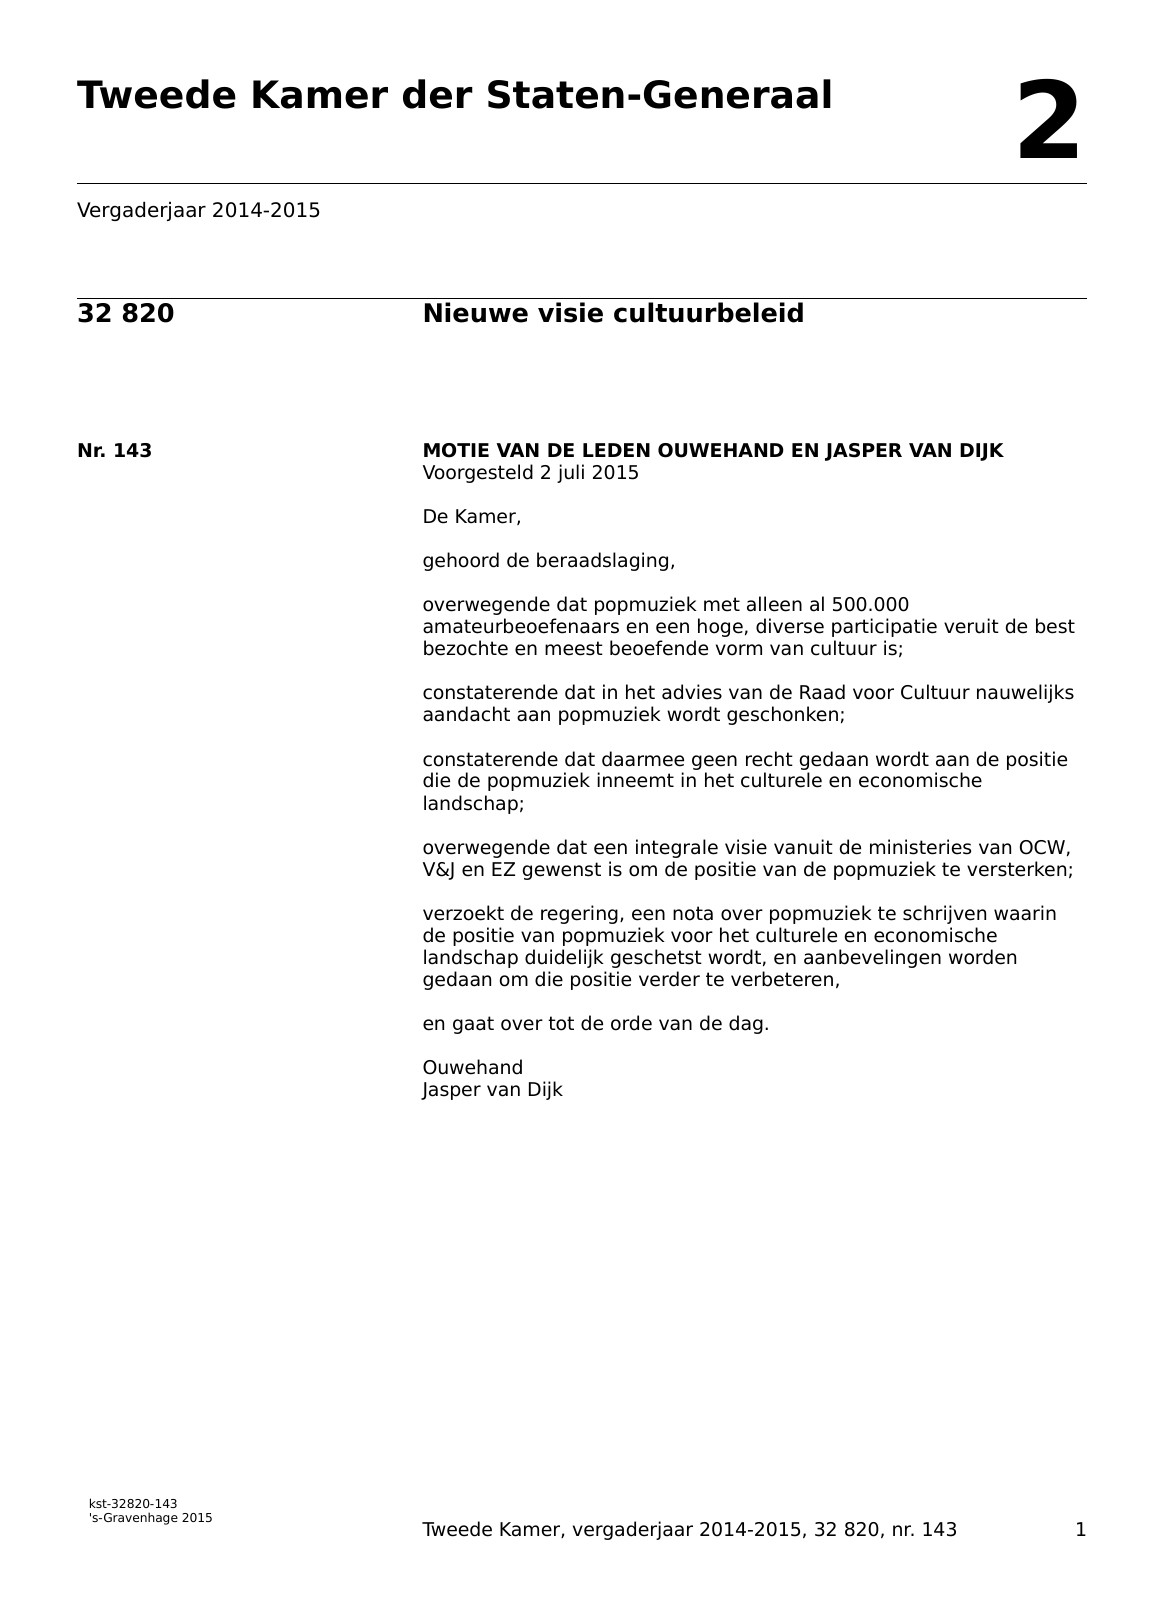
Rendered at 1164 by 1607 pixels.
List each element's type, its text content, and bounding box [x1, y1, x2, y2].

text overwegende dat een integrale visie vanuit de ministeries van OCW, V&J en EZ gewenst is om de positie van de popmuziek te versterken; [422, 837, 1087, 881]
text Jasper van Dijk [422, 1079, 1087, 1101]
subtitle 32 820 Nieuwe visie cultuurbeleid [77, 299, 1087, 329]
text constaterende dat daarmee geen recht gedaan wordt aan de positie die de popmuziek inneemt in het culturele en economische landschap; [422, 748, 1087, 814]
table_header 2 [886, 59, 1087, 183]
text overwegende dat popmuziek met alleen al 500.000 amateurbeoefenaars en een hoge, diverse participatie veruit de best bezochte en meest beoefende vorm van cultuur is; [422, 594, 1087, 660]
text Ouwehand [422, 1057, 1087, 1079]
text 's-Gravenhage 2015 [88, 1511, 323, 1525]
table_header Tweede Kamer der Staten-Generaal [77, 59, 886, 183]
text Voorgesteld 2 juli 2015 [422, 462, 1087, 484]
text en gaat over tot de orde van de dag. [422, 1013, 1087, 1035]
text constaterende dat in het advies van de Raad voor Cultuur nauwelijks aandacht aan popmuziek wordt geschonken; [422, 682, 1087, 726]
text De Kamer, [422, 506, 1087, 528]
table_cell Vergaderjaar 2014-2015 [77, 184, 1087, 298]
text gehoord de beraadslaging, [422, 550, 1087, 572]
text kst-32820-143 [88, 1497, 323, 1511]
text verzoekt de regering, een nota over popmuziek te schrijven waarin de positie van popmuziek voor het culturele en economische landschap duidelijk geschetst wordt, en aanbevelingen worden gedaan om die positie verder te verbeteren, [422, 903, 1087, 991]
subtitle Nr. 143 MOTIE VAN DE LEDEN OUWEHAND EN JASPER VAN DIJK [77, 440, 1087, 462]
